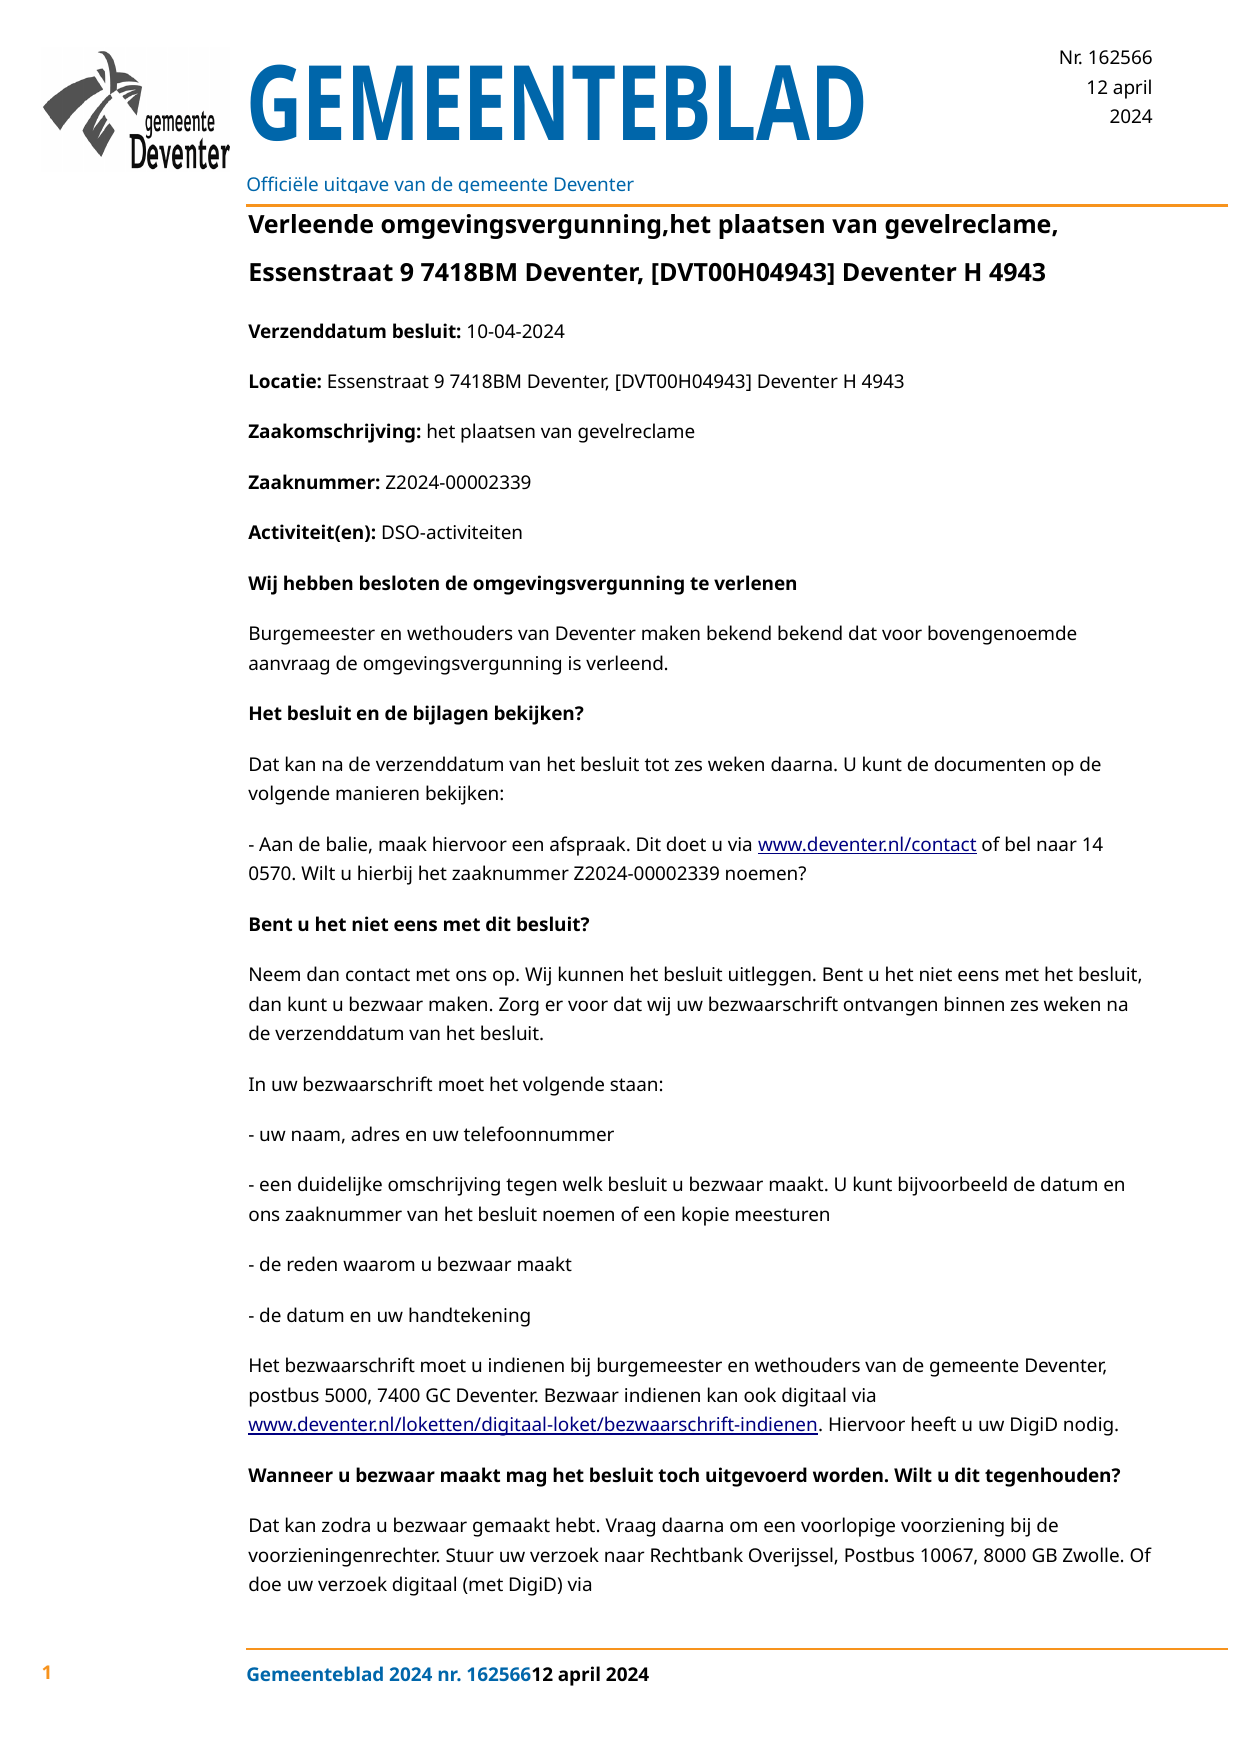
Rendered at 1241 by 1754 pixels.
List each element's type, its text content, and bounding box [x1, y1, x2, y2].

text In uw bezwaarschrift moet het volgende staan: [248, 1071, 1152, 1097]
text Locatie: Essenstraat 9 7418BM Deventer, [DVT00H04943] Deventer H 4943 [248, 368, 1152, 394]
text - de datum en uw handtekening [248, 1302, 1152, 1328]
text - uw naam, adres en uw telefoonnummer [248, 1121, 1152, 1147]
text Dat kan na de verzenddatum van het besluit tot zes weken daarna. U kunt de documenten op de volgende manieren bekijken: [248, 751, 1152, 806]
text Zaakomschrijving: het plaatsen van gevelreclame [248, 419, 1152, 444]
text Wij hebben besloten de omgevingsvergunning te verlenen [248, 570, 1152, 596]
text Het bezwaarschrift moet u indienen bij burgemeester en wethouders van de gemeente Deventer, postbus 5000, 7400 GC Deventer. Bezwaar indienen kan ook digitaal via www.deventer.nl/loketten/digitaal-loket/bezwaarschrift-indienen. Hiervoor heeft u uw DigiD nodig. [248, 1352, 1152, 1437]
text - een duidelijke omschrijving tegen welk besluit u bezwaar maakt. U kunt bijvoorbeeld de datum en ons zaaknummer van het besluit noemen of een kopie meesturen [248, 1172, 1152, 1227]
text Bent u het niet eens met dit besluit? [248, 911, 1152, 937]
picture [41, 47, 231, 172]
text Het besluit en de bijlagen bekijken? [248, 700, 1152, 726]
text Zaaknummer: Z2024-00002339 [248, 469, 1152, 495]
text - de reden waarom u bezwaar maakt [248, 1252, 1152, 1277]
text Activiteit(en): DSO-activiteiten [248, 519, 1152, 545]
text Burgemeester en wethouders van Deventer maken bekend bekend dat voor bovengenoemde aanvraag de omgevingsvergunning is verleend. [248, 620, 1152, 676]
text Verleende omgevingsvergunning,het plaatsen van gevelreclame, Essenstraat 9 7418BM Deventer, [DVT00H04943] Deventer H 4943 [248, 207, 1152, 288]
text Dat kan zodra u bezwaar gemaakt hebt. Vraag daarna om een voorlopige voorziening bij de voorzieningenrechter. Stuur uw verzoek naar Rechtbank Overijssel, Postbus 10067, 8000 GB Zwolle. Of doe uw verzoek digitaal (met DigiD) via [248, 1512, 1152, 1597]
text Verzenddatum besluit: 10-04-2024 [248, 318, 1152, 344]
text Wanneer u bezwaar maakt mag het besluit toch uitgevoerd worden. Wilt u dit tegenhouden? [248, 1462, 1152, 1488]
text Neem dan contact met ons op. Wij kunnen het besluit uitleggen. Bent u het niet eens met het besluit, dan kunt u bezwaar maken. Zorg er voor dat wij uw bezwaarschrift ontvangen binnen zes weken na de verzenddatum van het besluit. [248, 961, 1152, 1046]
text - Aan de balie, maak hiervoor een afspraak. Dit doet u via www.deventer.nl/contact of bel naar 14 0570. Wilt u hierbij het zaaknummer Z2024-00002339 noemen? [248, 831, 1152, 886]
